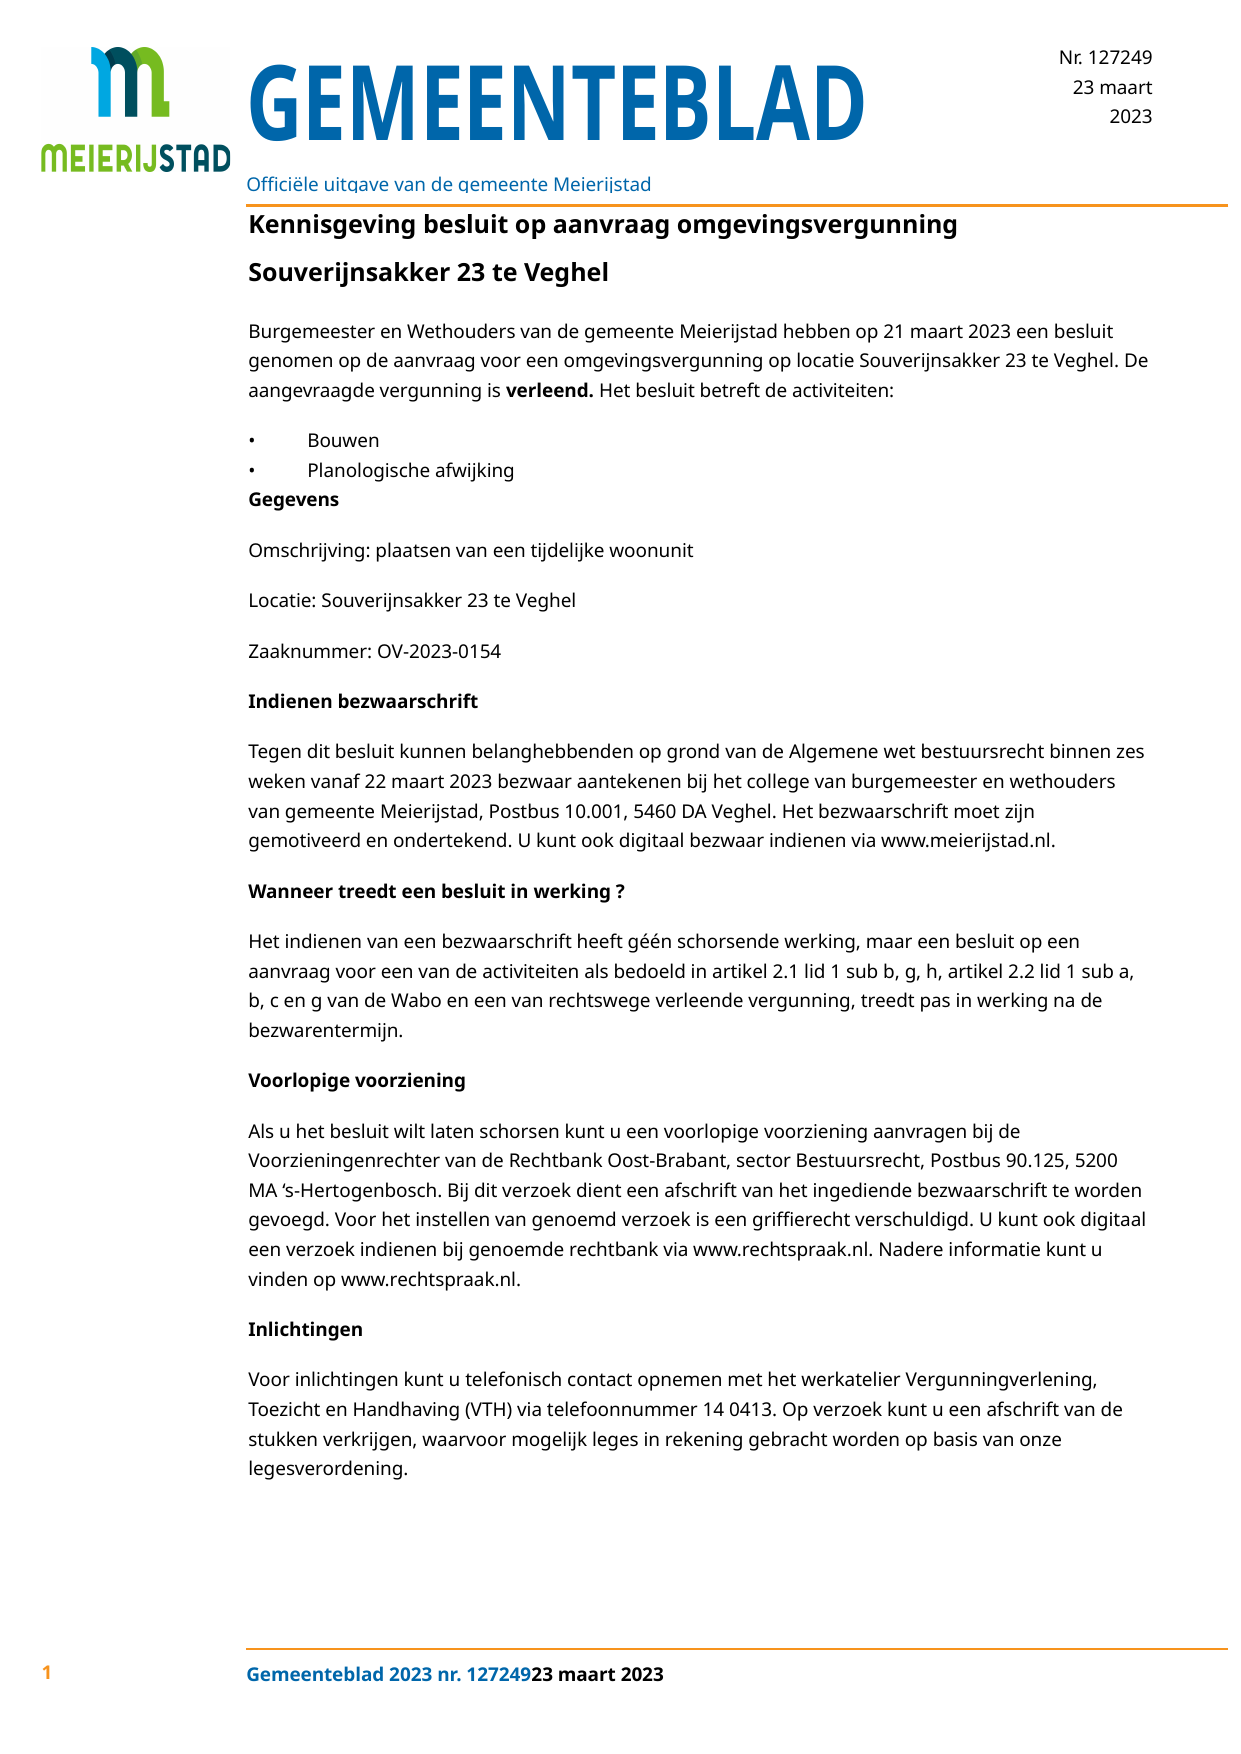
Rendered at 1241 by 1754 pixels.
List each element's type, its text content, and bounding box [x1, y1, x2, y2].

text Indienen bezwaarschrift [248, 688, 1152, 714]
text Als u het besluit wilt laten schorsen kunt u een voorlopige voorziening aanvragen bij de Voorzieningenrechter van de Rechtbank Oost-Brabant, sector Bestuursrecht, Postbus 90.125, 5200 MA ‘s-Hertogenbosch. Bij dit verzoek dient een afschrift van het ingediende bezwaarschrift te worden gevoegd. Voor het instellen van genoemd verzoek is een griffierecht verschuldigd. U kunt ook digitaal een verzoek indienen bij genoemde rechtbank via www.rechtspraak.nl. Nadere informatie kunt u vinden op www.rechtspraak.nl. [248, 1118, 1152, 1292]
text Gegevens [248, 487, 1152, 512]
text Kennisgeving besluit op aanvraag omgevingsvergunning Souverijnsakker 23 te Veghel [248, 207, 1152, 288]
text Het indienen van een bezwaarschrift heeft géén schorsende werking, maar een besluit op een aanvraag voor een van de activiteiten als bedoeld in artikel 2.1 lid 1 sub b, g, h, artikel 2.2 lid 1 sub a, b, c en g van de Wabo en een van rechtswege verleende vergunning, treedt pas in werking na de bezwarentermijn. [248, 928, 1152, 1043]
text Tegen dit besluit kunnen belanghebbenden op grond van de Algemene wet bestuursrecht binnen zes weken vanaf 22 maart 2023 bezwaar aantekenen bij het college van burgemeester en wethouders van gemeente Meierijstad, Postbus 10.001, 5460 DA Veghel. Het bezwaarschrift moet zijn gemotiveerd en ondertekend. U kunt ook digitaal bezwaar indienen via www.meierijstad.nl. [248, 739, 1152, 853]
text Wanneer treedt een besluit in werking ? [248, 878, 1152, 904]
text Voor inlichtingen kunt u telefonisch contact opnemen met het werkatelier Vergunningverlening, Toezicht en Handhaving (VTH) via telefoonnummer 14 0413. Op verzoek kunt u een afschrift van de stukken verkrijgen, waarvoor mogelijk leges in rekening gebracht worden op basis van onze legesverordening. [248, 1367, 1152, 1481]
text Burgemeester en Wethouders van de gemeente Meierijstad hebben op 21 maart 2023 een besluit genomen op de aanvraag voor een omgevingsvergunning op locatie Souverijnsakker 23 te Veghel. De aangevraagde vergunning is verleend. Het besluit betreft de activiteiten: [248, 318, 1152, 403]
text Voorlopige voorziening [248, 1067, 1152, 1093]
text Inlichtingen [248, 1316, 1152, 1342]
text Locatie: Souverijnsakker 23 te Veghel [248, 587, 1152, 613]
text Zaaknummer: OV-2023-0154 [248, 638, 1152, 664]
text Omschrijving: plaatsen van een tijdelijke woonunit [248, 537, 1152, 563]
picture [41, 47, 231, 172]
list Planologische afwijking [248, 457, 1152, 483]
list Bouwen [248, 427, 1152, 453]
